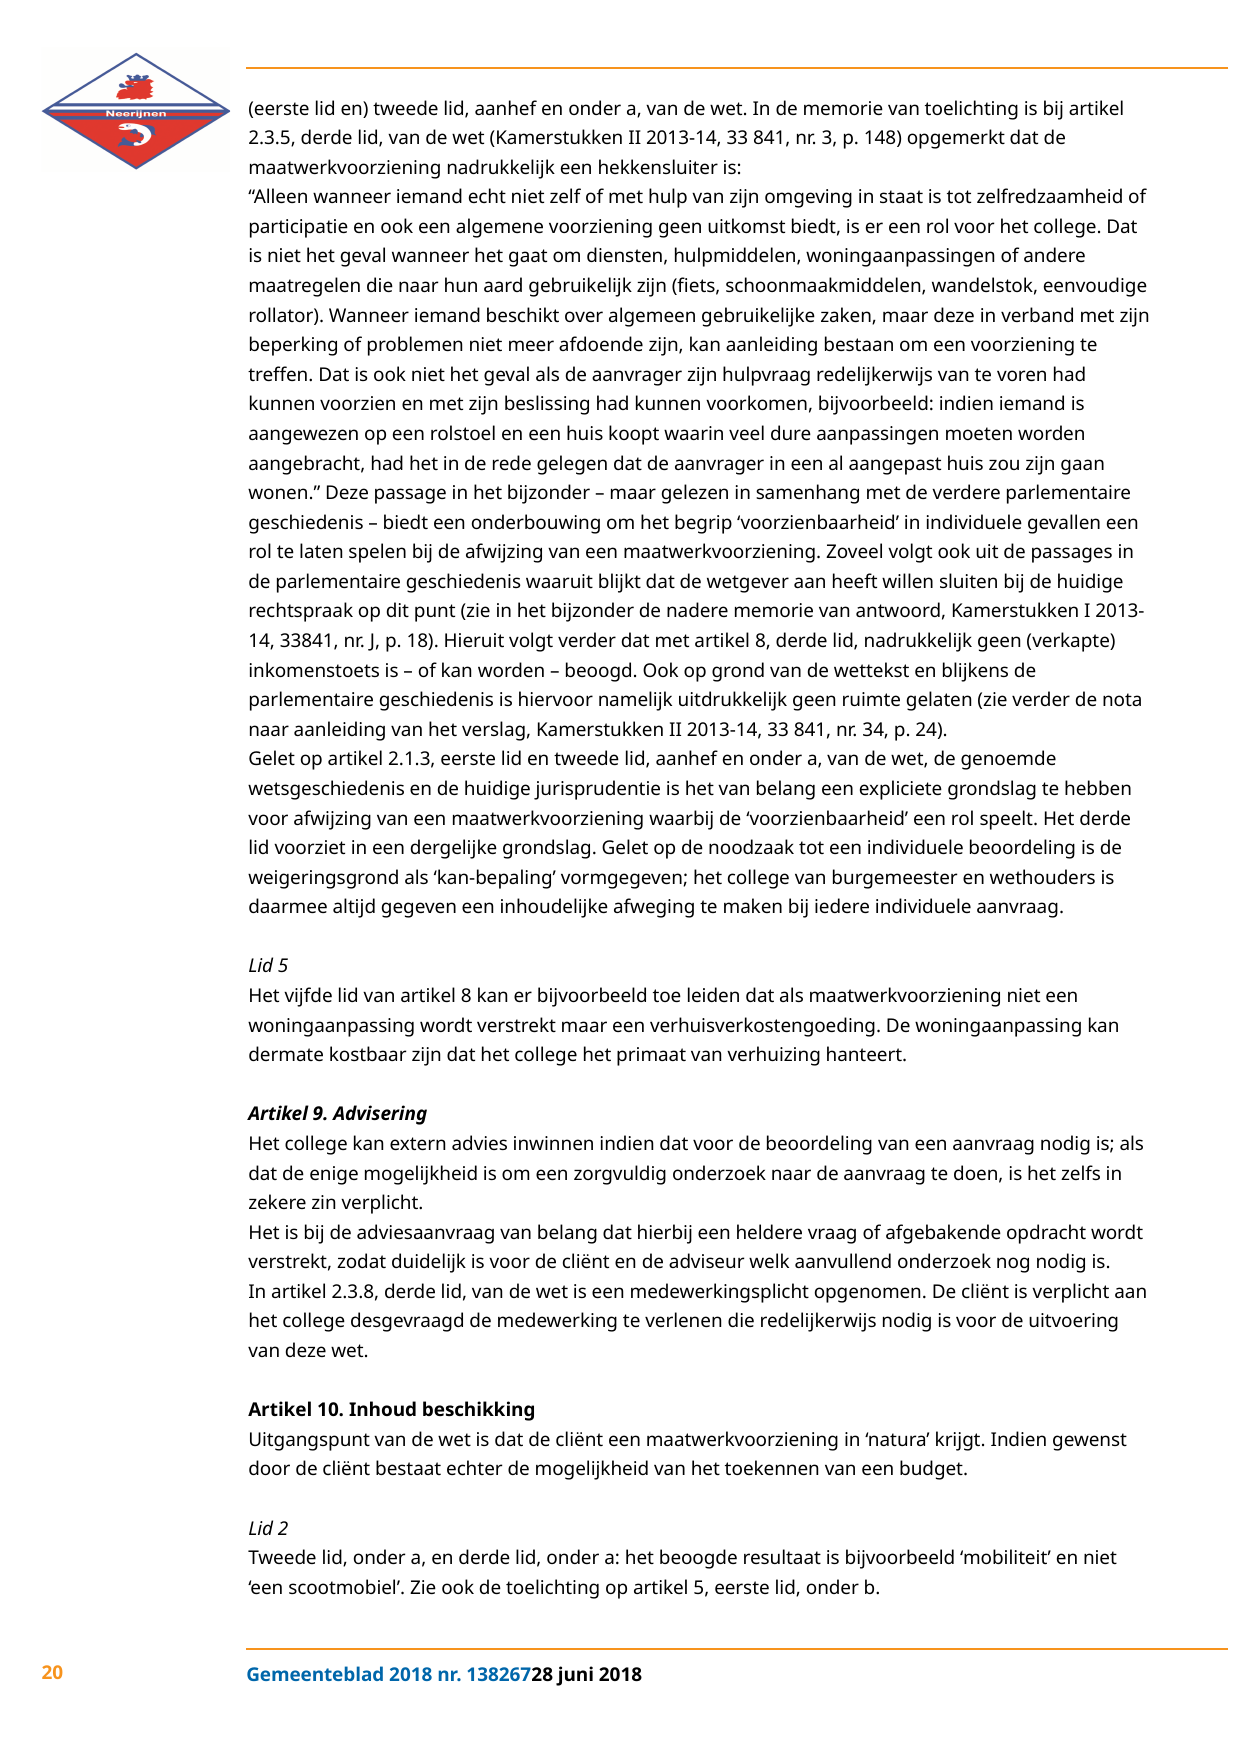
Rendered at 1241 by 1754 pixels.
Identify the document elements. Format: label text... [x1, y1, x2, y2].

text Het is bij de adviesaanvraag van belang dat hierbij een heldere vraag of afgebakende opdracht wordt verstrekt, zodat duidelijk is voor de cliënt en de adviseur welk aanvullend onderzoek nog nodig is. [248, 1219, 1152, 1274]
text Gelet op artikel 2.1.3, eerste lid en tweede lid, aanhef en onder a, van de wet, de genoemde wetsgeschiedenis en de huidige jurisprudentie is het van belang een expliciete grondslag te hebben voor afwijzing van een maatwerkvoorziening waarbij de ‘voorzienbaarheid’ een rol speelt. Het derde lid voorziet in een dergelijke grondslag. Gelet op de noodzaak tot een individuele beoordeling is de weigeringsgrond als ‘kan-bepaling’ vormgegeven; het college van burgemeester en wethouders is daarmee altijd gegeven een inhoudelijke afweging te maken bij iedere individuele aanvraag. [248, 746, 1152, 919]
text Tweede lid, onder a, en derde lid, onder a: het beoogde resultaat is bijvoorbeeld ‘mobiliteit’ en niet ‘een scootmobiel’. Zie ook de toelichting op artikel 5, eerste lid, onder b. [248, 1544, 1152, 1600]
text Artikel 10. Inhoud beschikking [248, 1396, 1152, 1422]
text Het college kan extern advies inwinnen indien dat voor de beoordeling van een aanvraag nodig is; als dat de enige mogelijkheid is om een zorgvuldig onderzoek naar de aanvraag te doen, is het zelfs in zekere zin verplicht. [248, 1130, 1152, 1215]
text (eerste lid en) tweede lid, aanhef en onder a, van de wet. In de memorie van toelichting is bij artikel 2.3.5, derde lid, van de wet (Kamerstukken II 2013-14, 33 841, nr. 3, p. 148) opgemerkt dat de maatwerkvoorziening nadrukkelijk een hekkensluiter is: [248, 95, 1152, 180]
text “Alleen wanneer iemand echt niet zelf of met hulp van zijn omgeving in staat is tot zelfredzaamheid of participatie en ook een algemene voorziening geen uitkomst biedt, is er een rol voor het college. Dat is niet het geval wanneer het gaat om diensten, hulpmiddelen, woningaanpassingen of andere maatregelen die naar hun aard gebruikelijk zijn (fiets, schoonmaakmiddelen, wandelstok, eenvoudige rollator). Wanneer iemand beschikt over algemeen gebruikelijke zaken, maar deze in verband met zijn beperking of problemen niet meer afdoende zijn, kan aanleiding bestaan om een voorziening te treffen. Dat is ook niet het geval als de aanvrager zijn hulpvraag redelijkerwijs van te voren had kunnen voorzien en met zijn beslissing had kunnen voorkomen, bijvoorbeeld: indien iemand is aangewezen op een rolstoel en een huis koopt waarin veel dure aanpassingen moeten worden aangebracht, had het in de rede gelegen dat de aanvrager in een al aangepast huis zou zijn gaan wonen.” Deze passage in het bijzonder – maar gelezen in samenhang met de verdere parlementaire geschiedenis – biedt een onderbouwing om het begrip ‘voorzienbaarheid’ in individuele gevallen een rol te laten spelen bij de afwijzing van een maatwerkvoorziening. Zoveel volgt ook uit de passages in de parlementaire geschiedenis waaruit blijkt dat de wetgever aan heeft willen sluiten bij de huidige rechtspraak op dit punt (zie in het bijzonder de nadere memorie van antwoord, Kamerstukken I 2013-14, 33841, nr. J, p. 18). Hieruit volgt verder dat met artikel 8, derde lid, nadrukkelijk geen (verkapte) inkomenstoets is – of kan worden – beoogd. Ook op grond van de wettekst en blijkens de parlementaire geschiedenis is hiervoor namelijk uitdrukkelijk geen ruimte gelaten (zie verder de nota naar aanleiding van het verslag, Kamerstukken II 2013-14, 33 841, nr. 34, p. 24). [248, 183, 1152, 742]
text Het vijfde lid van artikel 8 kan er bijvoorbeeld toe leiden dat als maatwerkvoorziening niet een woningaanpassing wordt verstrekt maar een verhuisverkostengoeding. De woningaanpassing kan dermate kostbaar zijn dat het college het primaat van verhuizing hanteert. [248, 982, 1152, 1067]
text Artikel 9. Advisering [248, 1101, 1152, 1126]
picture [41, 47, 231, 172]
text Lid 2 [248, 1515, 1152, 1541]
text Lid 5 [248, 953, 1152, 978]
text Uitgangspunt van de wet is dat de cliënt een maatwerkvoorziening in ‘natura’ krijgt. Indien gewenst door de cliënt bestaat echter de mogelijkheid van het toekennen van een budget. [248, 1426, 1152, 1481]
text In artikel 2.3.8, derde lid, van de wet is een medewerkingsplicht opgenomen. De cliënt is verplicht aan het college desgevraagd de medewerking te verlenen die redelijkerwijs nodig is voor de uitvoering van deze wet. [248, 1278, 1152, 1363]
